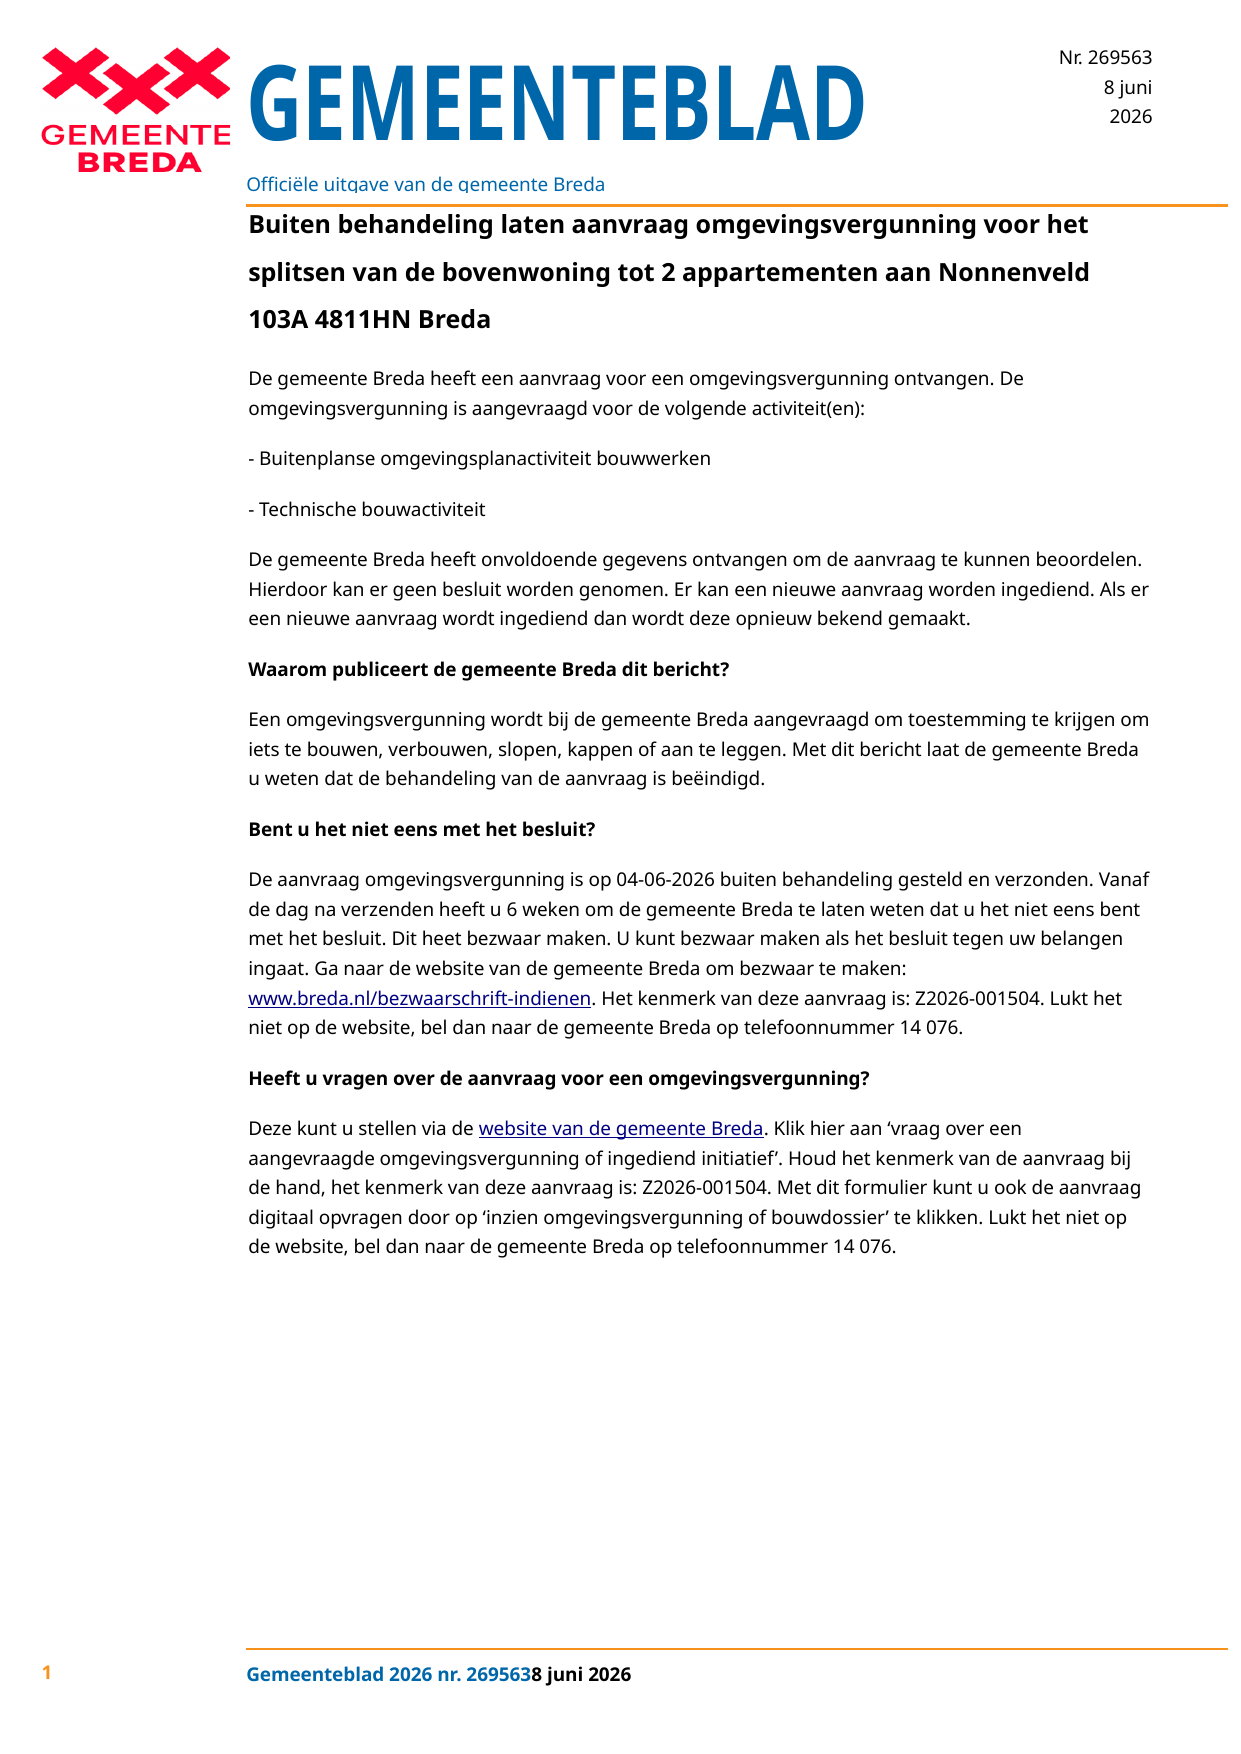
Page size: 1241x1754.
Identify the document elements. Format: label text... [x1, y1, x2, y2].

text Heeft u vragen over de aanvraag voor een omgevingsvergunning? [248, 1065, 1152, 1090]
picture [41, 47, 231, 172]
text Buiten behandeling laten aanvraag omgevingsvergunning voor het splitsen van de bovenwoning tot 2 appartementen aan Nonnenveld 103A 4811HN Breda [248, 207, 1152, 336]
text - Technische bouwactiviteit [248, 496, 1152, 522]
text - Buitenplanse omgevingsplanactiviteit bouwwerken [248, 446, 1152, 471]
text Een omgevingsvergunning wordt bij de gemeente Breda aangevraagd om toestemming te krijgen om iets te bouwen, verbouwen, slopen, kappen of aan te leggen. Met dit bericht laat de gemeente Breda u weten dat de behandeling van de aanvraag is beëindigd. [248, 706, 1152, 791]
text Deze kunt u stellen via de website van de gemeente Breda. Klik hier aan ‘vraag over een aangevraagde omgevingsvergunning of ingediend initiatief’. Houd het kenmerk van de aanvraag bij de hand, het kenmerk van deze aanvraag is: Z2026-001504. Met dit formulier kunt u ook de aanvraag digitaal opvragen door op ‘inzien omgevingsvergunning of bouwdossier’ te klikken. Lukt het niet op de website, bel dan naar de gemeente Breda op telefoonnummer 14 076. [248, 1115, 1152, 1259]
text Bent u het niet eens met het besluit? [248, 816, 1152, 842]
text Waarom publiceert de gemeente Breda dit bericht? [248, 656, 1152, 682]
text De gemeente Breda heeft onvoldoende gegevens ontvangen om de aanvraag te kunnen beoordelen. Hierdoor kan er geen besluit worden genomen. Er kan een nieuwe aanvraag worden ingediend. Als er een nieuwe aanvraag wordt ingediend dan wordt deze opnieuw bekend gemaakt. [248, 546, 1152, 631]
text De aanvraag omgevingsvergunning is op 04-06-2026 buiten behandeling gesteld en verzonden. Vanaf de dag na verzenden heeft u 6 weken om de gemeente Breda te laten weten dat u het niet eens bent met het besluit. Dit heet bezwaar maken. U kunt bezwaar maken als het besluit tegen uw belangen ingaat. Ga naar de website van de gemeente Breda om bezwaar te maken: www.breda.nl/bezwaarschrift-indienen. Het kenmerk van deze aanvraag is: Z2026-001504. Lukt het niet op de website, bel dan naar de gemeente Breda op telefoonnummer 14 076. [248, 866, 1152, 1040]
text De gemeente Breda heeft een aanvraag voor een omgevingsvergunning ontvangen. De omgevingsvergunning is aangevraagd voor de volgende activiteit(en): [248, 366, 1152, 421]
